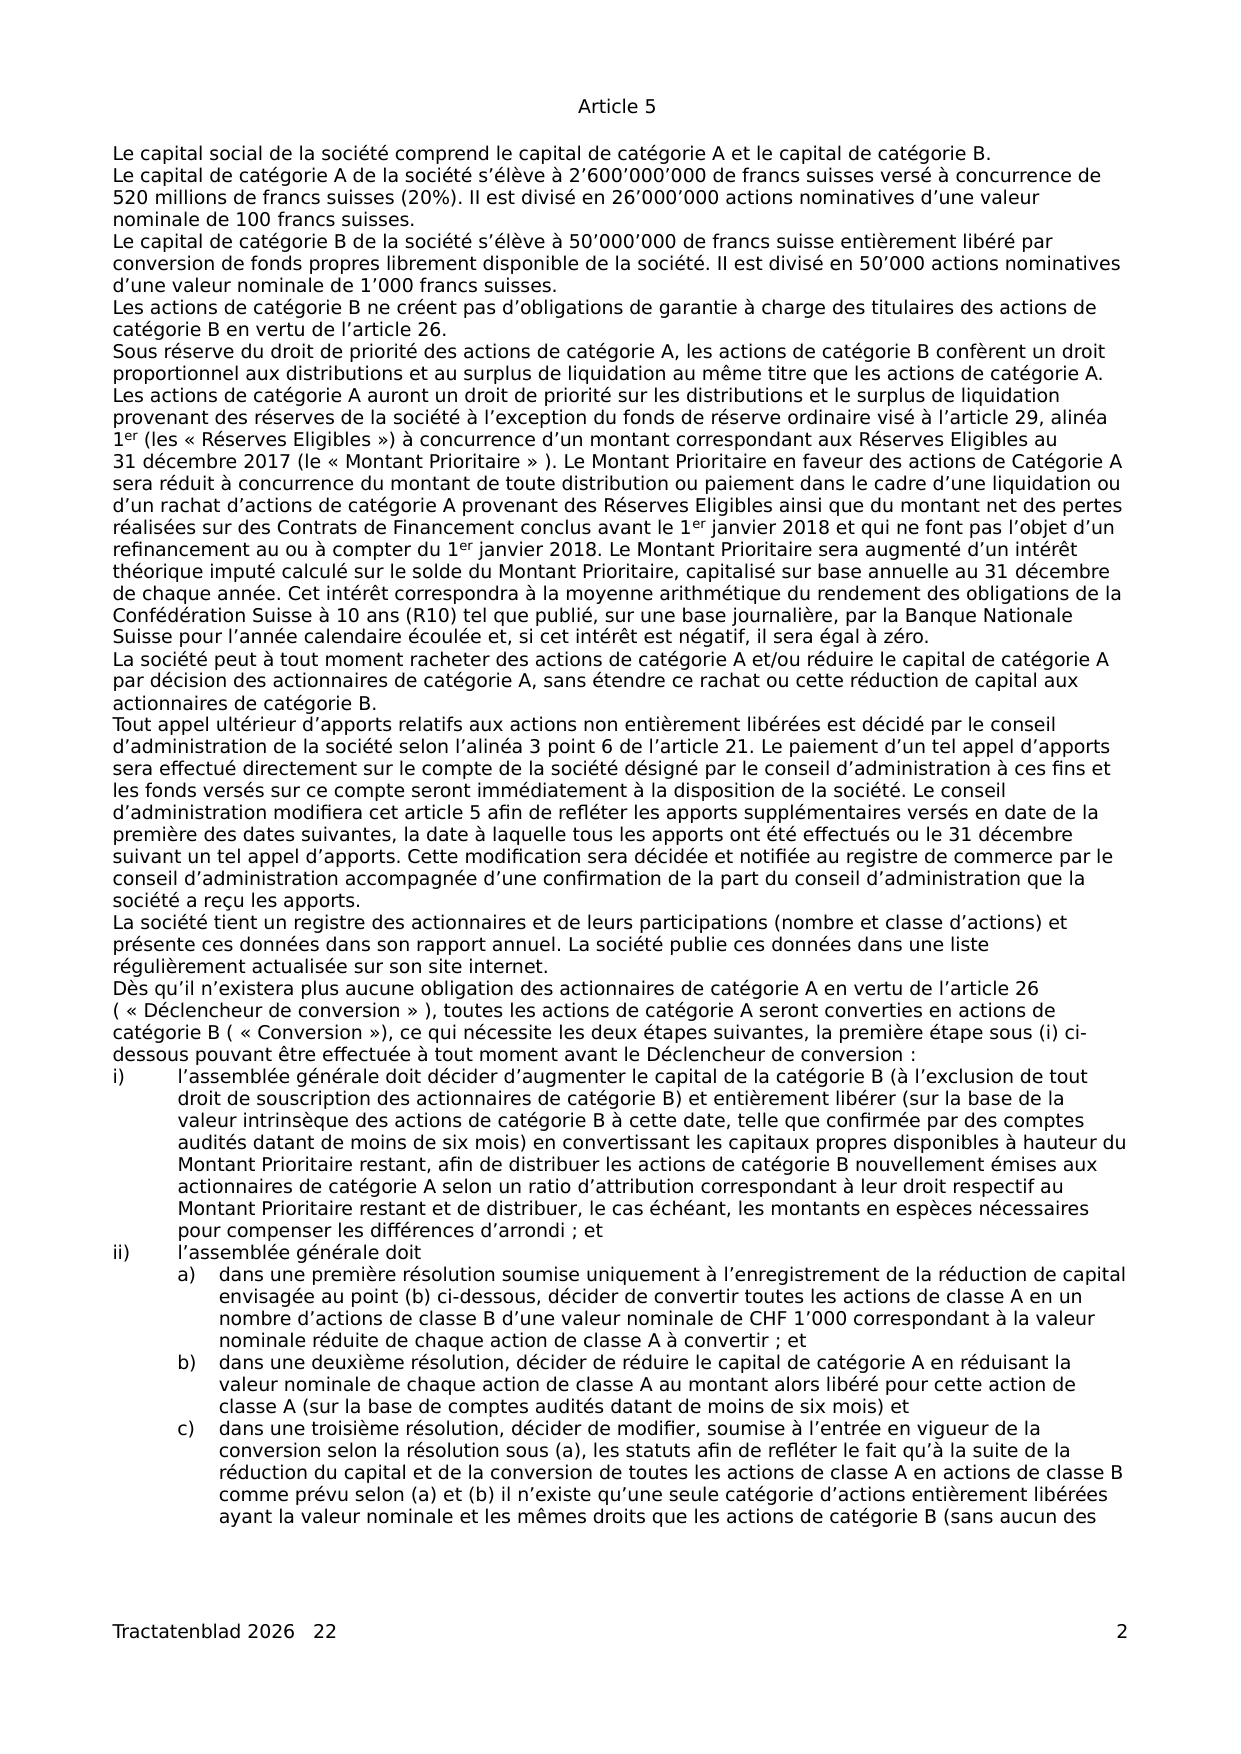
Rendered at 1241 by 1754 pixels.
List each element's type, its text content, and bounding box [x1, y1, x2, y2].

text Tout appel ultérieur d’apports relatifs aux actions non entièrement libérées est décidé par le conseil d’administration de la société selon l’alinéa 3 point 6 de l’article 21. Le paiement d’un tel appel d’apports sera effectué directement sur le compte de la société désigné par le conseil d’administration à ces fins et les fonds versés sur ce compte seront immédiatement à la disposition de la société. Le conseil d’administration modifiera cet article 5 afin de refléter les apports supplémentaires versés en date de la première des dates suivantes, la date à laquelle tous les apports ont été effectués ou le 31 décembre suivant un tel appel d’apports. Cette modification sera décidée et notifiée au registre de commerce par le conseil d’administration accompagnée d’une confirmation de la part du conseil d’administration que la société a reçu les apports. [112, 714, 1128, 912]
text Sous réserve du droit de priorité des actions de catégorie A, les actions de catégorie B confèrent un droit proportionnel aux distributions et au surplus de liquidation au même titre que les actions de catégorie A. Les actions de catégorie A auront un droit de priorité sur les distributions et le surplus de liquidation provenant des réserves de la société à l’exception du fonds de réserve ordinaire visé à l’article 29, alinéa 1er (les « Réserves Eligibles ») à concurrence d’un montant correspondant aux Réserves Eligibles au 31 décembre 2017 (le « Montant Prioritaire » ). Le Montant Prioritaire en faveur des actions de Catégorie A sera réduit à concurrence du montant de toute distribution ou paiement dans le cadre d’une liquidation ou d’un rachat d’actions de catégorie A provenant des Réserves Eligibles ainsi que du montant net des pertes réalisées sur des Contrats de Financement conclus avant le 1er janvier 2018 et qui ne font pas l’objet d’un refinancement au ou à compter du 1er janvier 2018. Le Montant Prioritaire sera augmenté d’un intérêt théorique imputé calculé sur le solde du Montant Prioritaire, capitalisé sur base annuelle au 31 décembre de chaque année. Cet intérêt correspondra à la moyenne arithmétique du rendement des obligations de la Confédération Suisse à 10 ans (R10) tel que publié, sur une base journalière, par la Banque Nationale Suisse pour l’année calendaire écoulée et, si cet intérêt est négatif, il sera égal à zéro. [112, 341, 1128, 648]
text ii) l’assemblée générale doit [112, 1242, 1128, 1264]
text Le capital de catégorie A de la société s’élève à 2’600’000’000 de francs suisses versé à concurrence de 520 millions de francs suisses (20%). II est divisé en 26’000’000 actions nominatives d’une valeur nominale de 100 francs suisses. [112, 165, 1128, 231]
text i) l’assemblée générale doit décider d’augmenter le capital de la catégorie B (à l’exclusion de tout droit de souscription des actionnaires de catégorie B) et entièrement libérer (sur la base de la valeur intrinsèque des actions de catégorie B à cette date, telle que confirmée par des comptes audités datant de moins de six mois) en convertissant les capitaux propres disponibles à hauteur du Montant Prioritaire restant, afin de distribuer les actions de catégorie B nouvellement émises aux actionnaires de catégorie A selon un ratio d’attribution correspondant à leur droit respectif au Montant Prioritaire restant et de distribuer, le cas échéant, les montants en espèces nécessaires pour compenser les différences d’arrondi ; et [112, 1066, 1128, 1242]
subtitle Article 5 [112, 96, 1128, 118]
text Le capital de catégorie B de la société s’élève à 50’000’000 de francs suisse entièrement libéré par conversion de fonds propres librement disponible de la société. II est divisé en 50’000 actions nominatives d’une valeur nominale de 1’000 francs suisses. [112, 231, 1128, 297]
text Le capital social de la société comprend le capital de catégorie A et le capital de catégorie B. [112, 143, 1128, 165]
text La société tient un registre des actionnaires et de leurs participations (nombre et classe d’actions) et présente ces données dans son rapport annuel. La société publie ces données dans une liste régulièrement actualisée sur son site internet. [112, 912, 1128, 978]
text Dès qu’il n’existera plus aucune obligation des actionnaires de catégorie A en vertu de l’article 26 ( « Déclencheur de conversion » ), toutes les actions de catégorie A seront converties en actions de catégorie B ( « Conversion »), ce qui nécessite les deux étapes suivantes, la première étape sous (i) ci-dessous pouvant être effectuée à tout moment avant le Déclencheur de conversion : [112, 978, 1128, 1066]
text a) dans une première résolution soumise uniquement à l’enregistrement de la réduction de capital envisagée au point (b) ci-dessous, décider de convertir toutes les actions de classe A en un nombre d’actions de classe B d’une valeur nominale de CHF 1’000 correspondant à la valeur nominale réduite de chaque action de classe A à convertir ; et [177, 1264, 1128, 1352]
text b) dans une deuxième résolution, décider de réduire le capital de catégorie A en réduisant la valeur nominale de chaque action de classe A au montant alors libéré pour cette action de classe A (sur la base de comptes audités datant de moins de six mois) et [177, 1352, 1128, 1418]
text La société peut à tout moment racheter des actions de catégorie A et/ou réduire le capital de catégorie A par décision des actionnaires de catégorie A, sans étendre ce rachat ou cette réduction de capital aux actionnaires de catégorie B. [112, 648, 1128, 714]
text Les actions de catégorie B ne créent pas d’obligations de garantie à charge des titulaires des actions de catégorie B en vertu de l’article 26. [112, 297, 1128, 341]
text c) dans une troisième résolution, décider de modifier, soumise à l’entrée en vigueur de la conversion selon la résolution sous (a), les statuts afin de refléter le fait qu’à la suite de la réduction du capital et de la conversion de toutes les actions de classe A en actions de classe B comme prévu selon (a) et (b) il n’existe qu’une seule catégorie d’actions entièrement libérées ayant la valeur nominale et les mêmes droits que les actions de catégorie B (sans aucun des [177, 1418, 1128, 1528]
